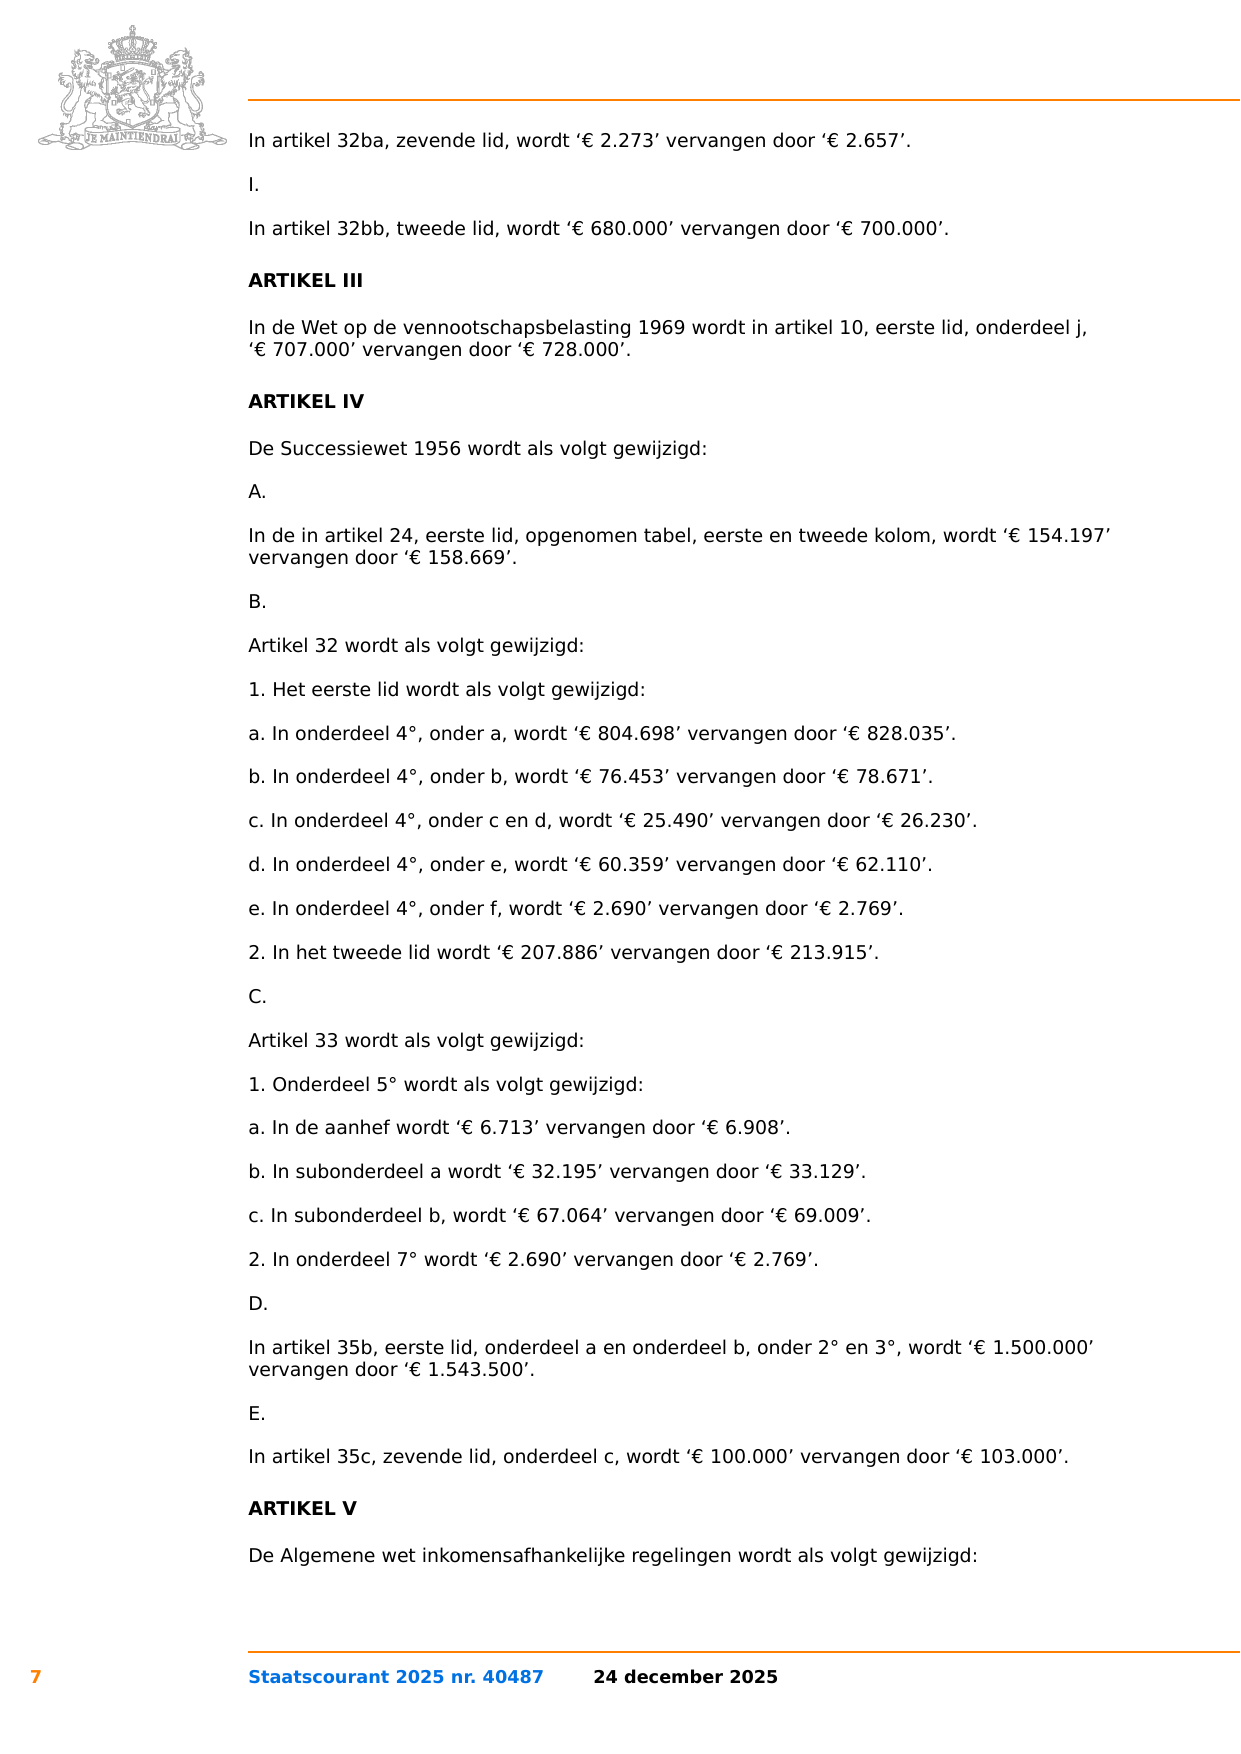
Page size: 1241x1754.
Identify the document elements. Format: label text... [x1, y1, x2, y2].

text B. [248, 591, 1163, 613]
text In de Wet op de vennootschapsbelasting 1969 wordt in artikel 10, eerste lid, onderdeel j, ‘€ 707.000’ vervangen door ‘€ 728.000’. [248, 317, 1163, 361]
text 2. In het tweede lid wordt ‘€ 207.886’ vervangen door ‘€ 213.915’. [248, 942, 1163, 964]
text d. In onderdeel 4°, onder e, wordt ‘€ 60.359’ vervangen door ‘€ 62.110’. [248, 854, 1163, 876]
text De Successiewet 1956 wordt als volgt gewijzigd: [248, 437, 1163, 459]
subtitle ARTIKEL III [248, 269, 1163, 292]
text 1. Het eerste lid wordt als volgt gewijzigd: [248, 679, 1163, 701]
text In artikel 35c, zevende lid, onderdeel c, wordt ‘€ 100.000’ vervangen door ‘€ 103.000’. [248, 1446, 1163, 1468]
picture [38, 25, 227, 150]
subtitle ARTIKEL V [248, 1498, 1163, 1520]
text a. In de aanhef wordt ‘€ 6.713’ vervangen door ‘€ 6.908’. [248, 1117, 1163, 1139]
text c. In onderdeel 4°, onder c en d, wordt ‘€ 25.490’ vervangen door ‘€ 26.230’. [248, 810, 1163, 832]
text In de in artikel 24, eerste lid, opgenomen tabel, eerste en tweede kolom, wordt ‘€ 154.197’ vervangen door ‘€ 158.669’. [248, 525, 1163, 569]
text 2. In onderdeel 7° wordt ‘€ 2.690’ vervangen door ‘€ 2.769’. [248, 1249, 1163, 1271]
text In artikel 35b, eerste lid, onderdeel a en onderdeel b, onder 2° en 3°, wordt ‘€ 1.500.000’ vervangen door ‘€ 1.543.500’. [248, 1337, 1163, 1381]
text I. [248, 174, 1163, 196]
text In artikel 32ba, zevende lid, wordt ‘€ 2.273’ vervangen door ‘€ 2.657’. [248, 130, 1163, 152]
text In artikel 32bb, tweede lid, wordt ‘€ 680.000’ vervangen door ‘€ 700.000’. [248, 218, 1163, 239]
text D. [248, 1293, 1163, 1315]
text e. In onderdeel 4°, onder f, wordt ‘€ 2.690’ vervangen door ‘€ 2.769’. [248, 898, 1163, 920]
text b. In onderdeel 4°, onder b, wordt ‘€ 76.453’ vervangen door ‘€ 78.671’. [248, 766, 1163, 788]
text Artikel 32 wordt als volgt gewijzigd: [248, 635, 1163, 657]
text C. [248, 986, 1163, 1008]
text c. In subonderdeel b, wordt ‘€ 67.064’ vervangen door ‘€ 69.009’. [248, 1205, 1163, 1227]
text 1. Onderdeel 5° wordt als volgt gewijzigd: [248, 1073, 1163, 1095]
text De Algemene wet inkomensafhankelijke regelingen wordt als volgt gewijzigd: [248, 1545, 1163, 1567]
subtitle ARTIKEL IV [248, 391, 1163, 412]
text a. In onderdeel 4°, onder a, wordt ‘€ 804.698’ vervangen door ‘€ 828.035’. [248, 723, 1163, 744]
text Artikel 33 wordt als volgt gewijzigd: [248, 1029, 1163, 1052]
text E. [248, 1402, 1163, 1424]
text b. In subonderdeel a wordt ‘€ 32.195’ vervangen door ‘€ 33.129’. [248, 1161, 1163, 1183]
text A. [248, 481, 1163, 503]
